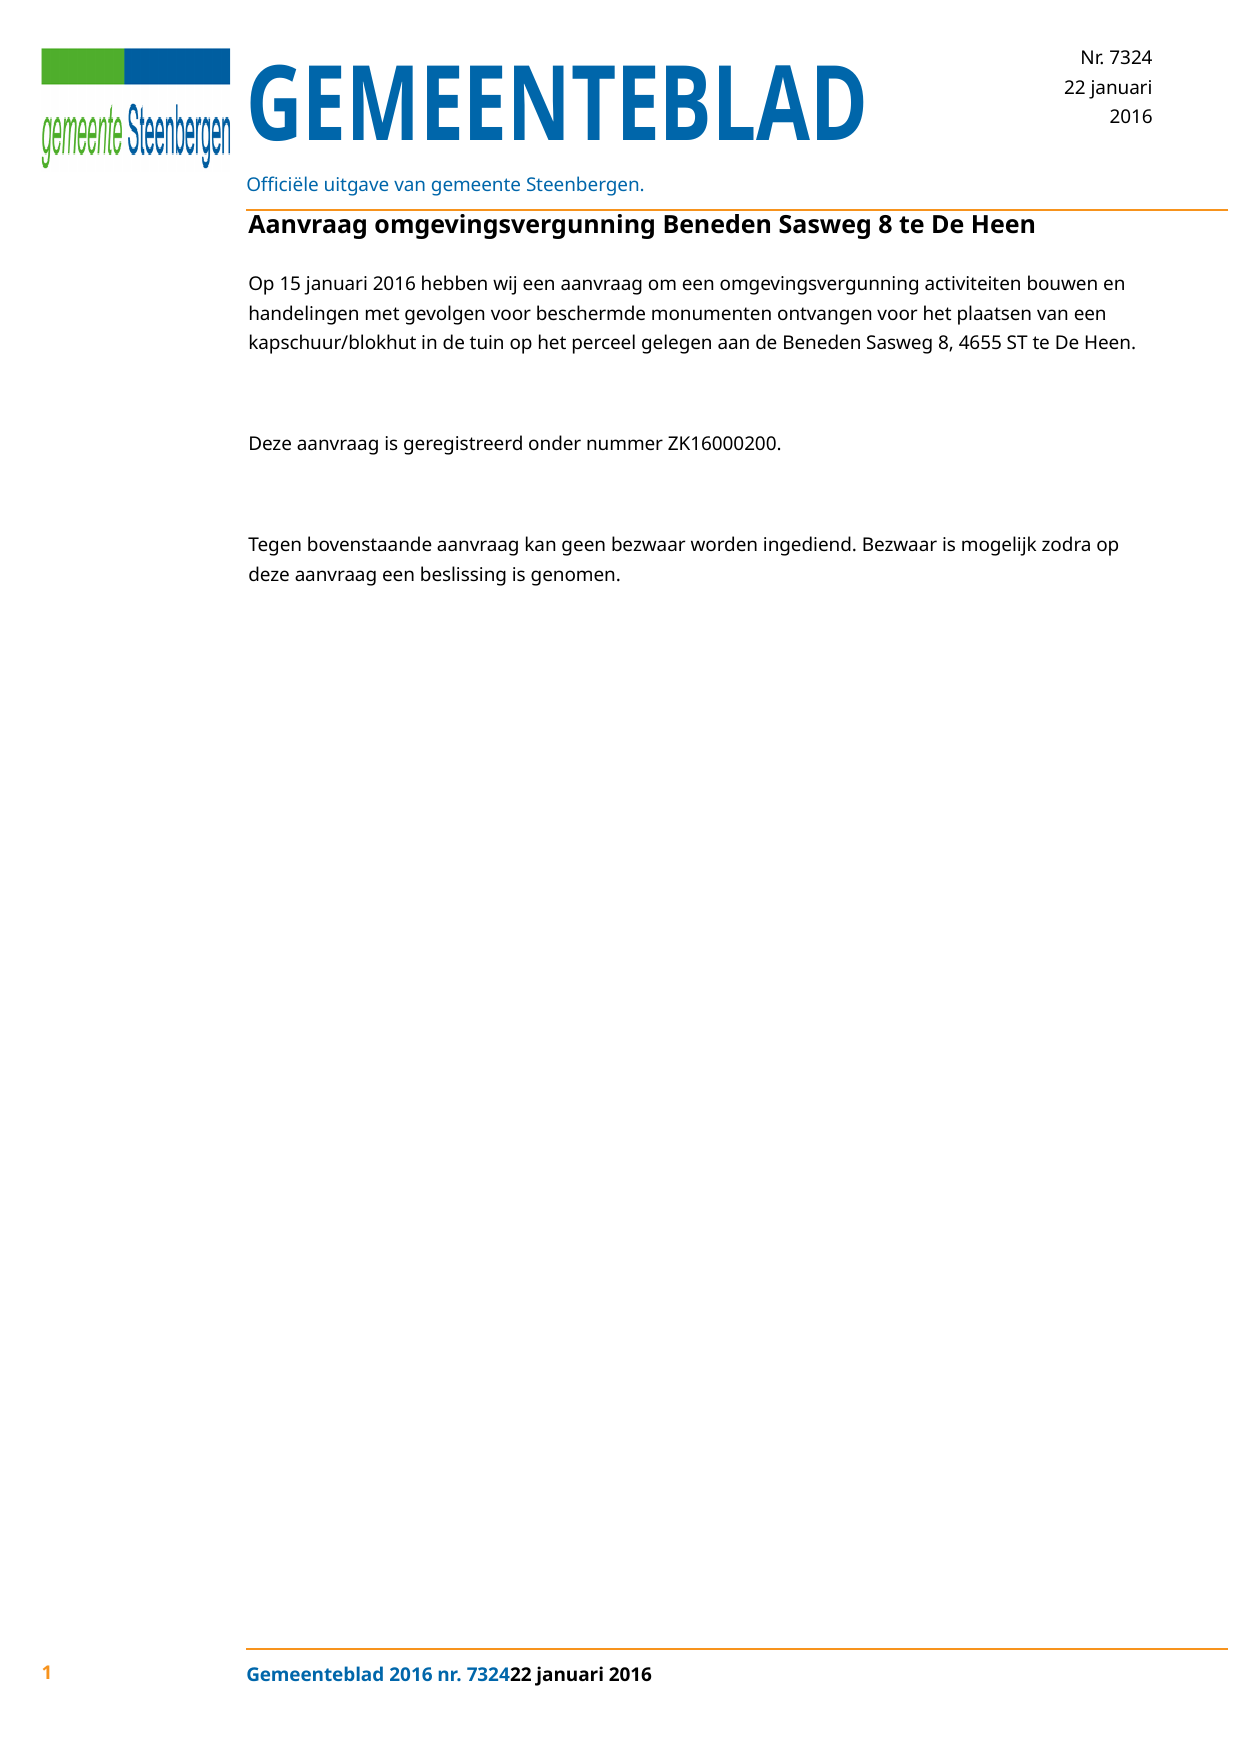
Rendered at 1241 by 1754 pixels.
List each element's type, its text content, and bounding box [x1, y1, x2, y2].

picture [41, 47, 231, 172]
text Op 15 januari 2016 hebben wij een aanvraag om een omgevingsvergunning activiteiten bouwen en handelingen met gevolgen voor beschermde monumenten ontvangen voor het plaatsen van een kapschuur/blokhut in de tuin op het perceel gelegen aan de Beneden Sasweg 8, 4655 ST te De Heen. [248, 270, 1152, 355]
text Deze aanvraag is geregistreerd onder nummer ZK16000200. [248, 430, 1152, 456]
text Aanvraag omgevingsvergunning Beneden Sasweg 8 te De Heen [248, 211, 1152, 241]
text Tegen bovenstaande aanvraag kan geen bezwaar worden ingediend. Bezwaar is mogelijk zodra op deze aanvraag een beslissing is genomen. [248, 531, 1152, 586]
